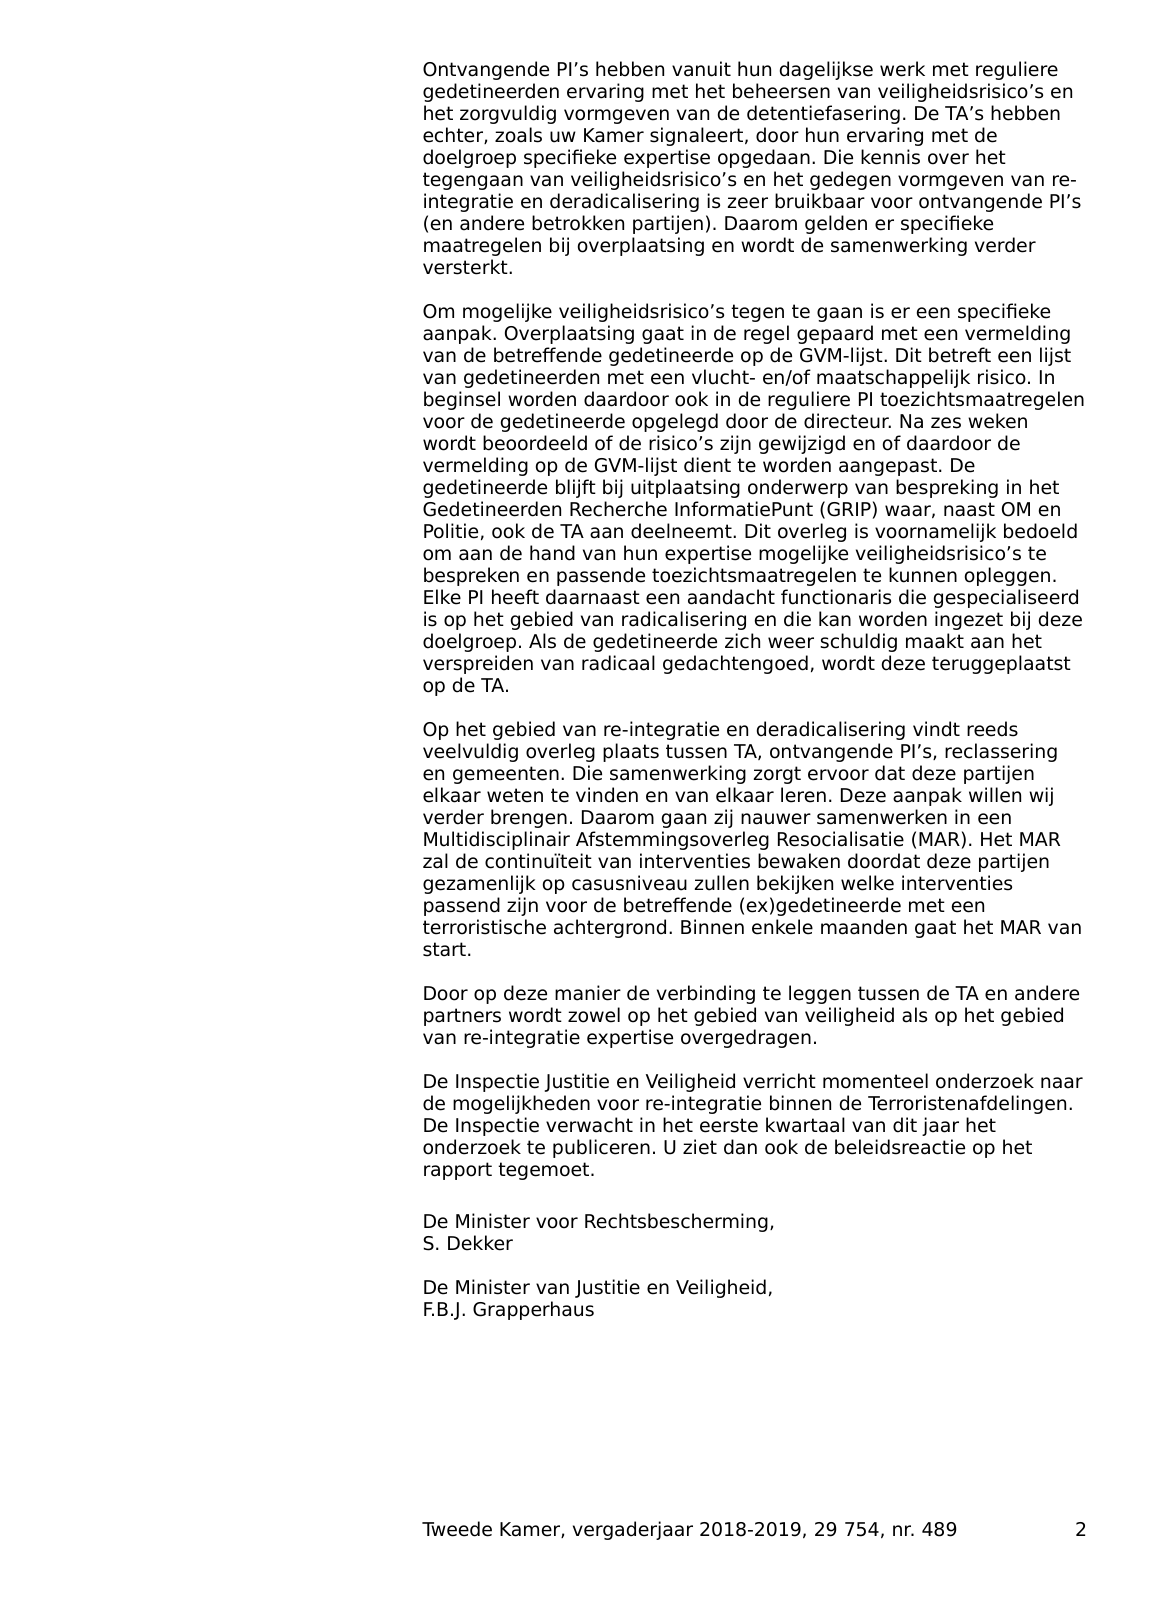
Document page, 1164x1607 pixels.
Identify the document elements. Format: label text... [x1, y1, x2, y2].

text Op het gebied van re-integratie en deradicalisering vindt reeds veelvuldig overleg plaats tussen TA, ontvangende PI’s, reclassering en gemeenten. Die samenwerking zorgt ervoor dat deze partijen elkaar weten te vinden en van elkaar leren. Deze aanpak willen wij verder brengen. Daarom gaan zij nauwer samenwerken in een Multidisciplinair Afstemmingsoverleg Resocialisatie (MAR). Het MAR zal de continuïteit van interventies bewaken doordat deze partijen gezamenlijk op casusniveau zullen bekijken welke interventies passend zijn voor de betreffende (ex)gedetineerde met een terroristische achtergrond. Binnen enkele maanden gaat het MAR van start. [422, 719, 1087, 961]
text Ontvangende PI’s hebben vanuit hun dagelijkse werk met reguliere gedetineerden ervaring met het beheersen van veiligheidsrisico’s en het zorgvuldig vormgeven van de detentiefasering. De TA’s hebben echter, zoals uw Kamer signaleert, door hun ervaring met de doelgroep specifieke expertise opgedaan. Die kennis over het tegengaan van veiligheidsrisico’s en het gedegen vormgeven van re-integratie en deradicalisering is zeer bruikbaar voor ontvangende PI’s (en andere betrokken partijen). Daarom gelden er specifieke maatregelen bij overplaatsing en wordt de samenwerking verder versterkt. [422, 59, 1087, 279]
text Door op deze manier de verbinding te leggen tussen de TA en andere partners wordt zowel op het gebied van veiligheid als op het gebied van re-integratie expertise overgedragen. [422, 983, 1087, 1049]
text Om mogelijke veiligheidsrisico’s tegen te gaan is er een specifieke aanpak. Overplaatsing gaat in de regel gepaard met een vermelding van de betreffende gedetineerde op de GVM-lijst. Dit betreft een lijst van gedetineerden met een vlucht- en/of maatschappelijk risico. In beginsel worden daardoor ook in de reguliere PI toezichtsmaatregelen voor de gedetineerde opgelegd door de directeur. Na zes weken wordt beoordeeld of de risico’s zijn gewijzigd en of daardoor de vermelding op de GVM-lijst dient te worden aangepast. De gedetineerde blijft bij uitplaatsing onderwerp van bespreking in het Gedetineerden Recherche InformatiePunt (GRIP) waar, naast OM en Politie, ook de TA aan deelneemt. Dit overleg is voornamelijk bedoeld om aan de hand van hun expertise mogelijke veiligheidsrisico’s te bespreken en passende toezichtsmaatregelen te kunnen opleggen. Elke PI heeft daarnaast een aandacht functionaris die gespecialiseerd is op het gebied van radicalisering en die kan worden ingezet bij deze doelgroep. Als de gedetineerde zich weer schuldig maakt aan het verspreiden van radicaal gedachtengoed, wordt deze teruggeplaatst op de TA. [422, 301, 1087, 697]
text De Minister van Justitie en Veiligheid, F.B.J. Grapperhaus [422, 1277, 1087, 1321]
text De Inspectie Justitie en Veiligheid verricht momenteel onderzoek naar de mogelijkheden voor re-integratie binnen de Terroristenafdelingen. De Inspectie verwacht in het eerste kwartaal van dit jaar het onderzoek te publiceren. U ziet dan ook de beleidsreactie op het rapport tegemoet. [422, 1071, 1087, 1181]
text De Minister voor Rechtsbescherming, S. Dekker [422, 1211, 1087, 1255]
